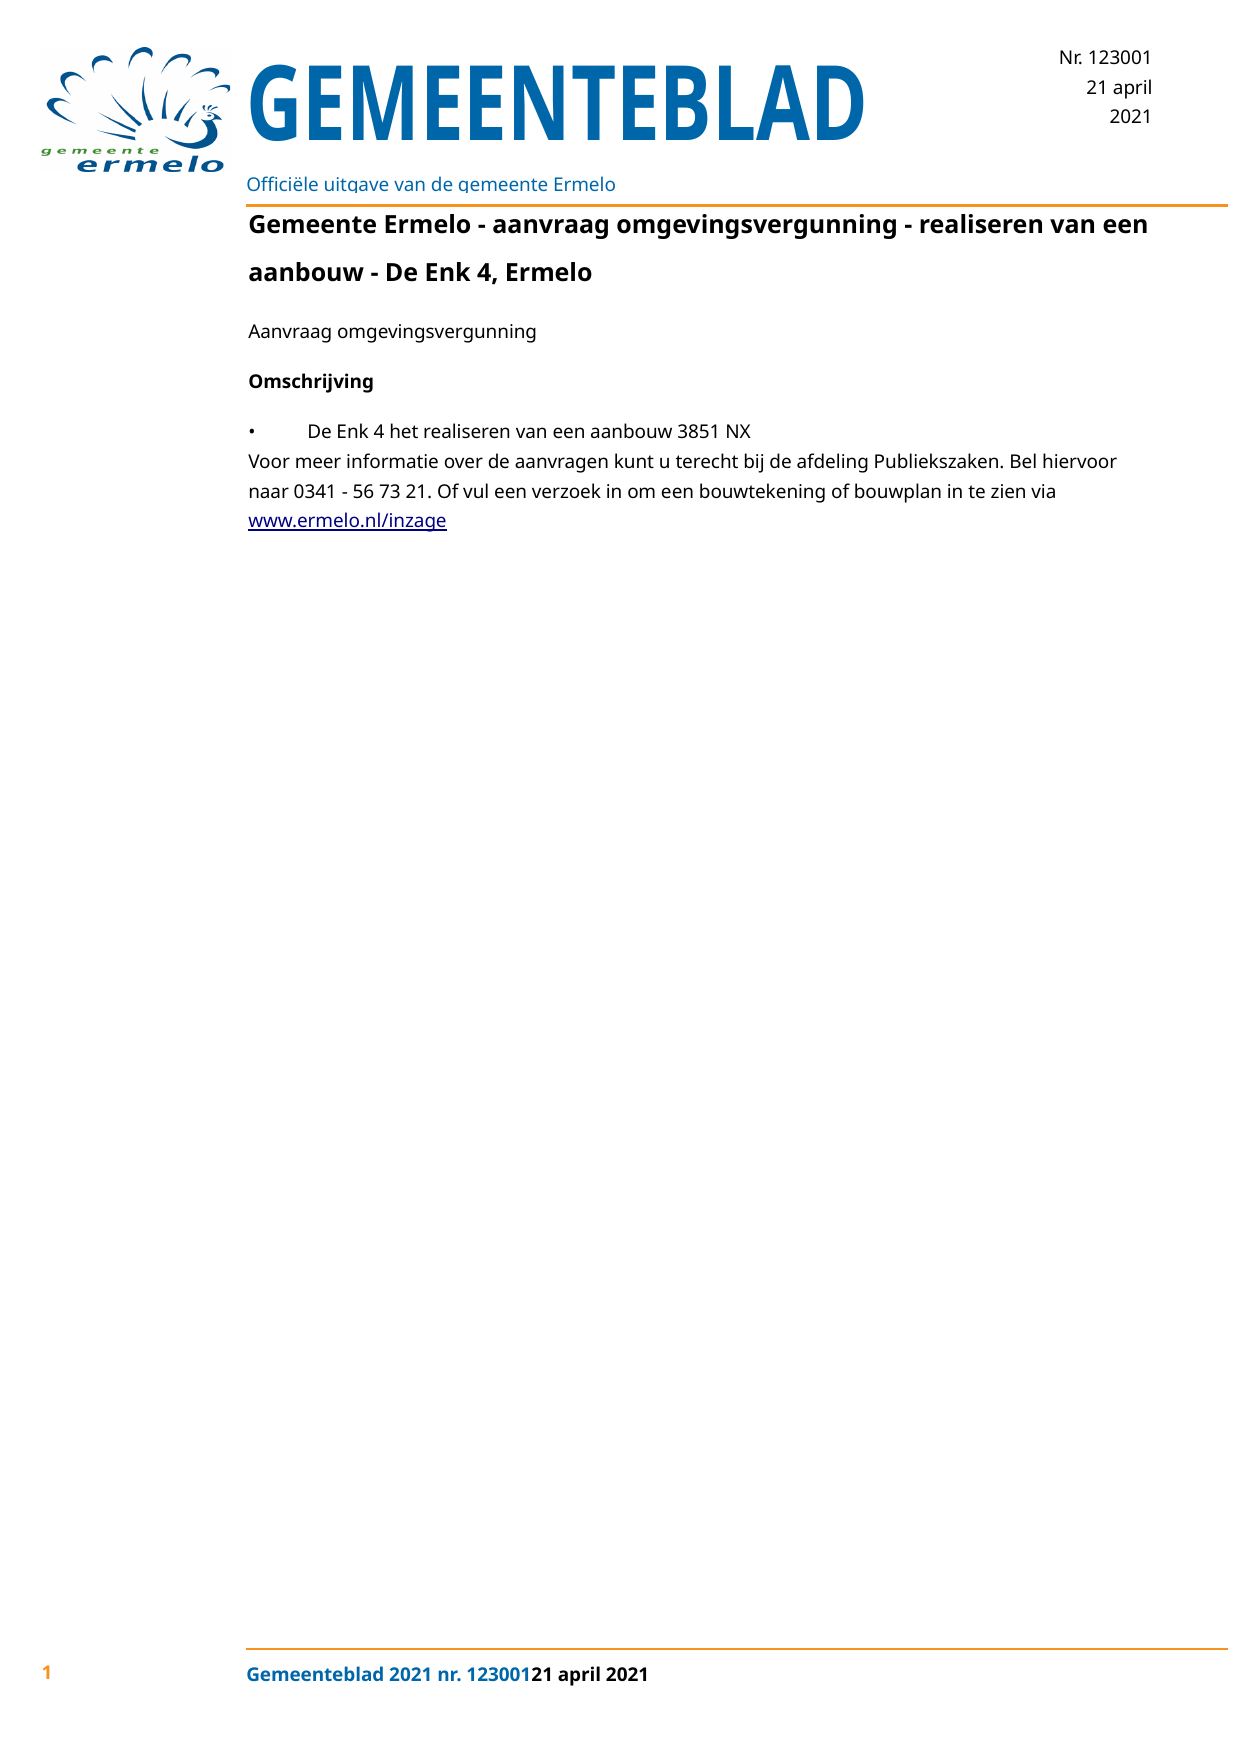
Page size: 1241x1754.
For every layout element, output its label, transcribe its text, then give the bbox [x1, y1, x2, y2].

list De Enk 4 het realiseren van een aanbouw 3851 NX [248, 419, 1152, 444]
text Aanvraag omgevingsvergunning [248, 318, 1152, 344]
text Gemeente Ermelo - aanvraag omgevingsvergunning - realiseren van een aanbouw - De Enk 4, Ermelo [248, 207, 1152, 288]
text Voor meer informatie over de aanvragen kunt u terecht bij de afdeling Publiekszaken. Bel hiervoor naar 0341 - 56 73 21. Of vul een verzoek in om een bouwtekening of bouwplan in te zien via www.ermelo.nl/inzage [248, 448, 1152, 533]
text Omschrijving [248, 368, 1152, 394]
picture [41, 47, 231, 172]
